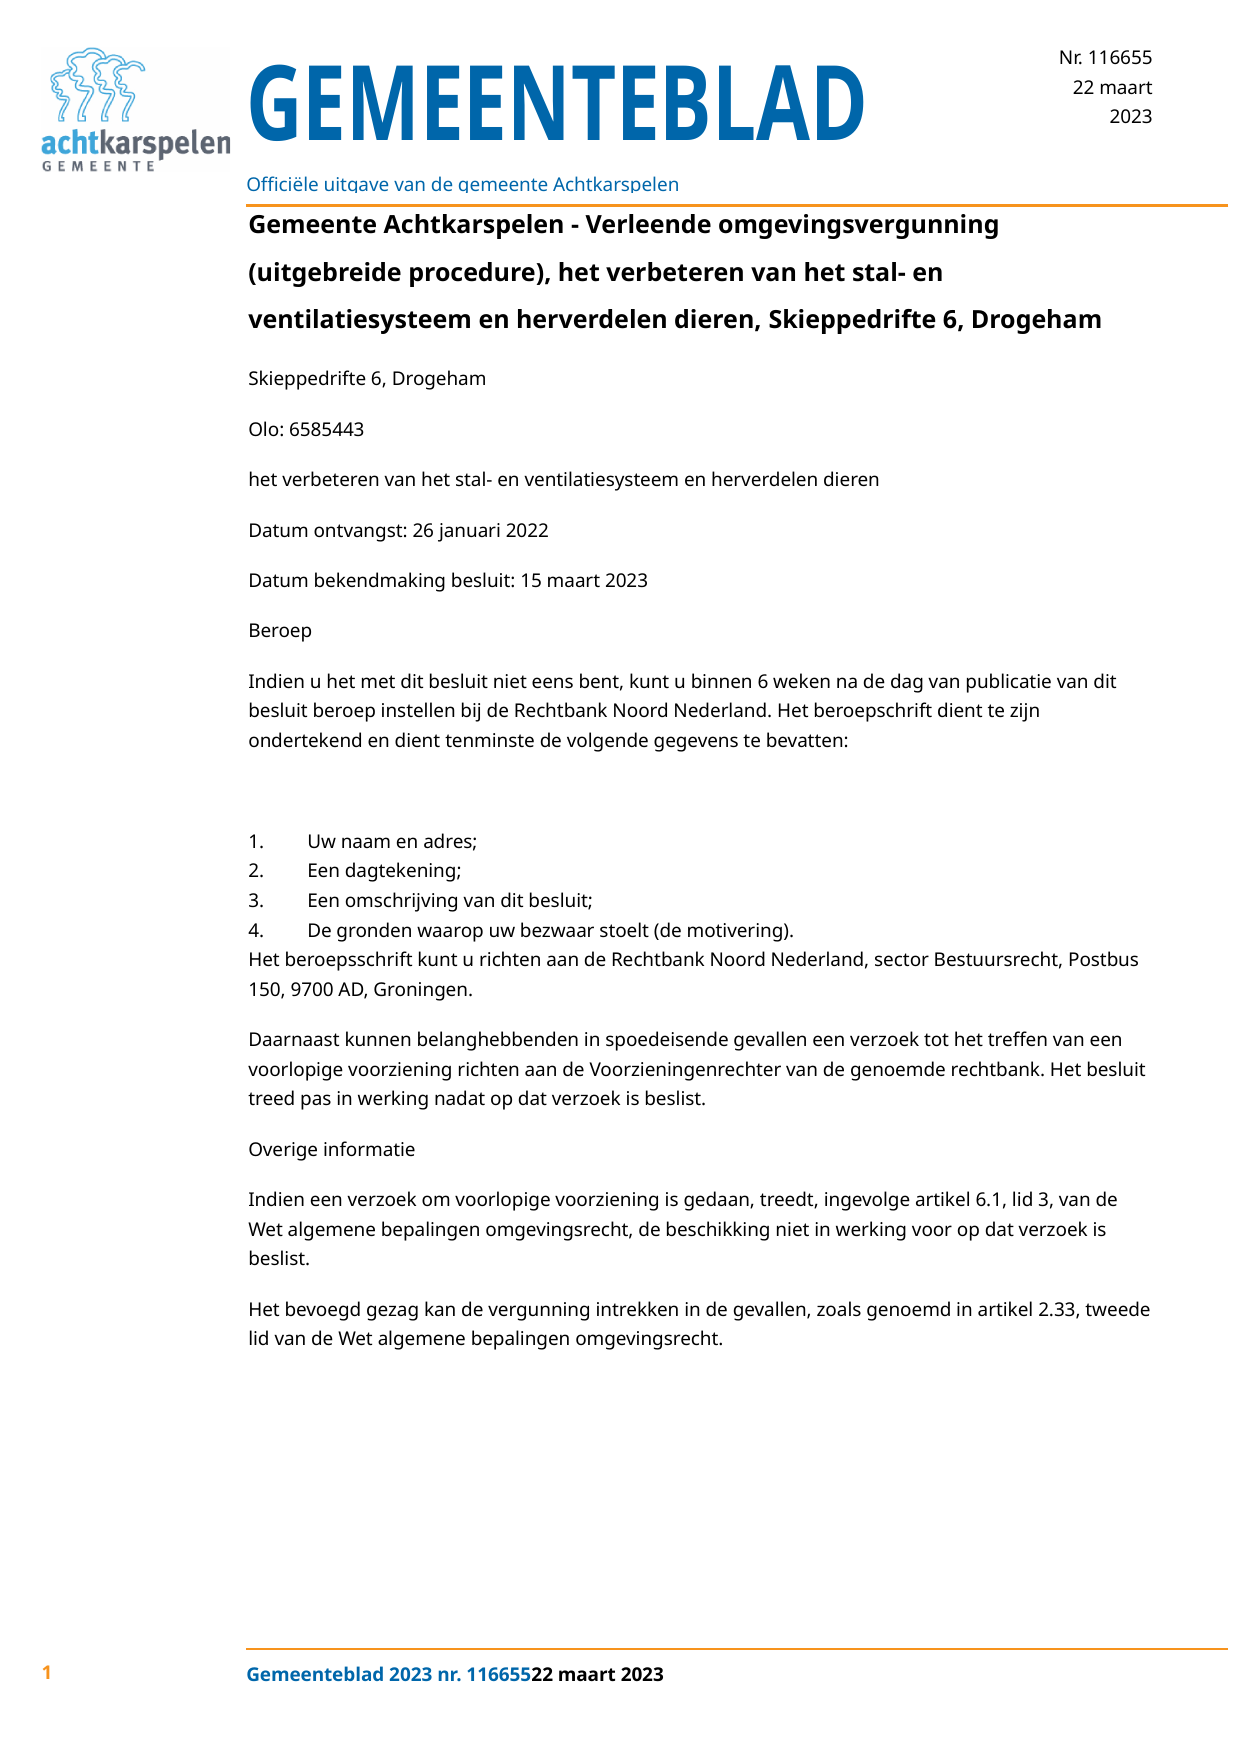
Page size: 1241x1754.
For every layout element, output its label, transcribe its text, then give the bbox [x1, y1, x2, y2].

text Datum ontvangst: 26 januari 2022 [248, 517, 1152, 542]
text Datum bekendmaking besluit: 15 maart 2023 [248, 567, 1152, 593]
text Daarnaast kunnen belanghebbenden in spoedeisende gevallen een verzoek tot het treffen van een voorlopige voorziening richten aan de Voorzieningenrechter van de genoemde rechtbank. Het besluit treed pas in werking nadat op dat verzoek is beslist. [248, 1026, 1152, 1111]
list De gronden waarop uw bezwaar stoelt (de motivering). [248, 917, 1152, 942]
text Het beroepsschrift kunt u richten aan de Rechtbank Noord Nederland, sector Bestuursrecht, Postbus 150, 9700 AD, Groningen. [248, 946, 1152, 1002]
text het verbeteren van het stal- en ventilatiesysteem en herverdelen dieren [248, 466, 1152, 492]
picture [41, 47, 231, 172]
text Indien een verzoek om voorlopige voorziening is gedaan, treedt, ingevolge artikel 6.1, lid 3, van de Wet algemene bepalingen omgevingsrecht, de beschikking niet in werking voor op dat verzoek is beslist. [248, 1186, 1152, 1271]
text Beroep [248, 618, 1152, 643]
text Skieppedrifte 6, Drogeham [248, 366, 1152, 391]
text Het bevoegd gezag kan de vergunning intrekken in de gevallen, zoals genoemd in artikel 2.33, tweede lid van de Wet algemene bepalingen omgevingsrecht. [248, 1296, 1152, 1351]
list Uw naam en adres; [248, 828, 1152, 854]
text Overige informatie [248, 1136, 1152, 1162]
list Een omschrijving van dit besluit; [248, 887, 1152, 913]
text Gemeente Achtkarspelen - Verleende omgevingsvergunning (uitgebreide procedure), het verbeteren van het stal- en ventilatiesysteem en herverdelen dieren, Skieppedrifte 6, Drogeham [248, 207, 1152, 336]
list Een dagtekening; [248, 858, 1152, 883]
text Olo: 6585443 [248, 416, 1152, 442]
text Indien u het met dit besluit niet eens bent, kunt u binnen 6 weken na de dag van publicatie van dit besluit beroep instellen bij de Rechtbank Noord Nederland. Het beroepschrift dient te zijn ondertekend en dient tenminste de volgende gegevens te bevatten: [248, 668, 1152, 753]
